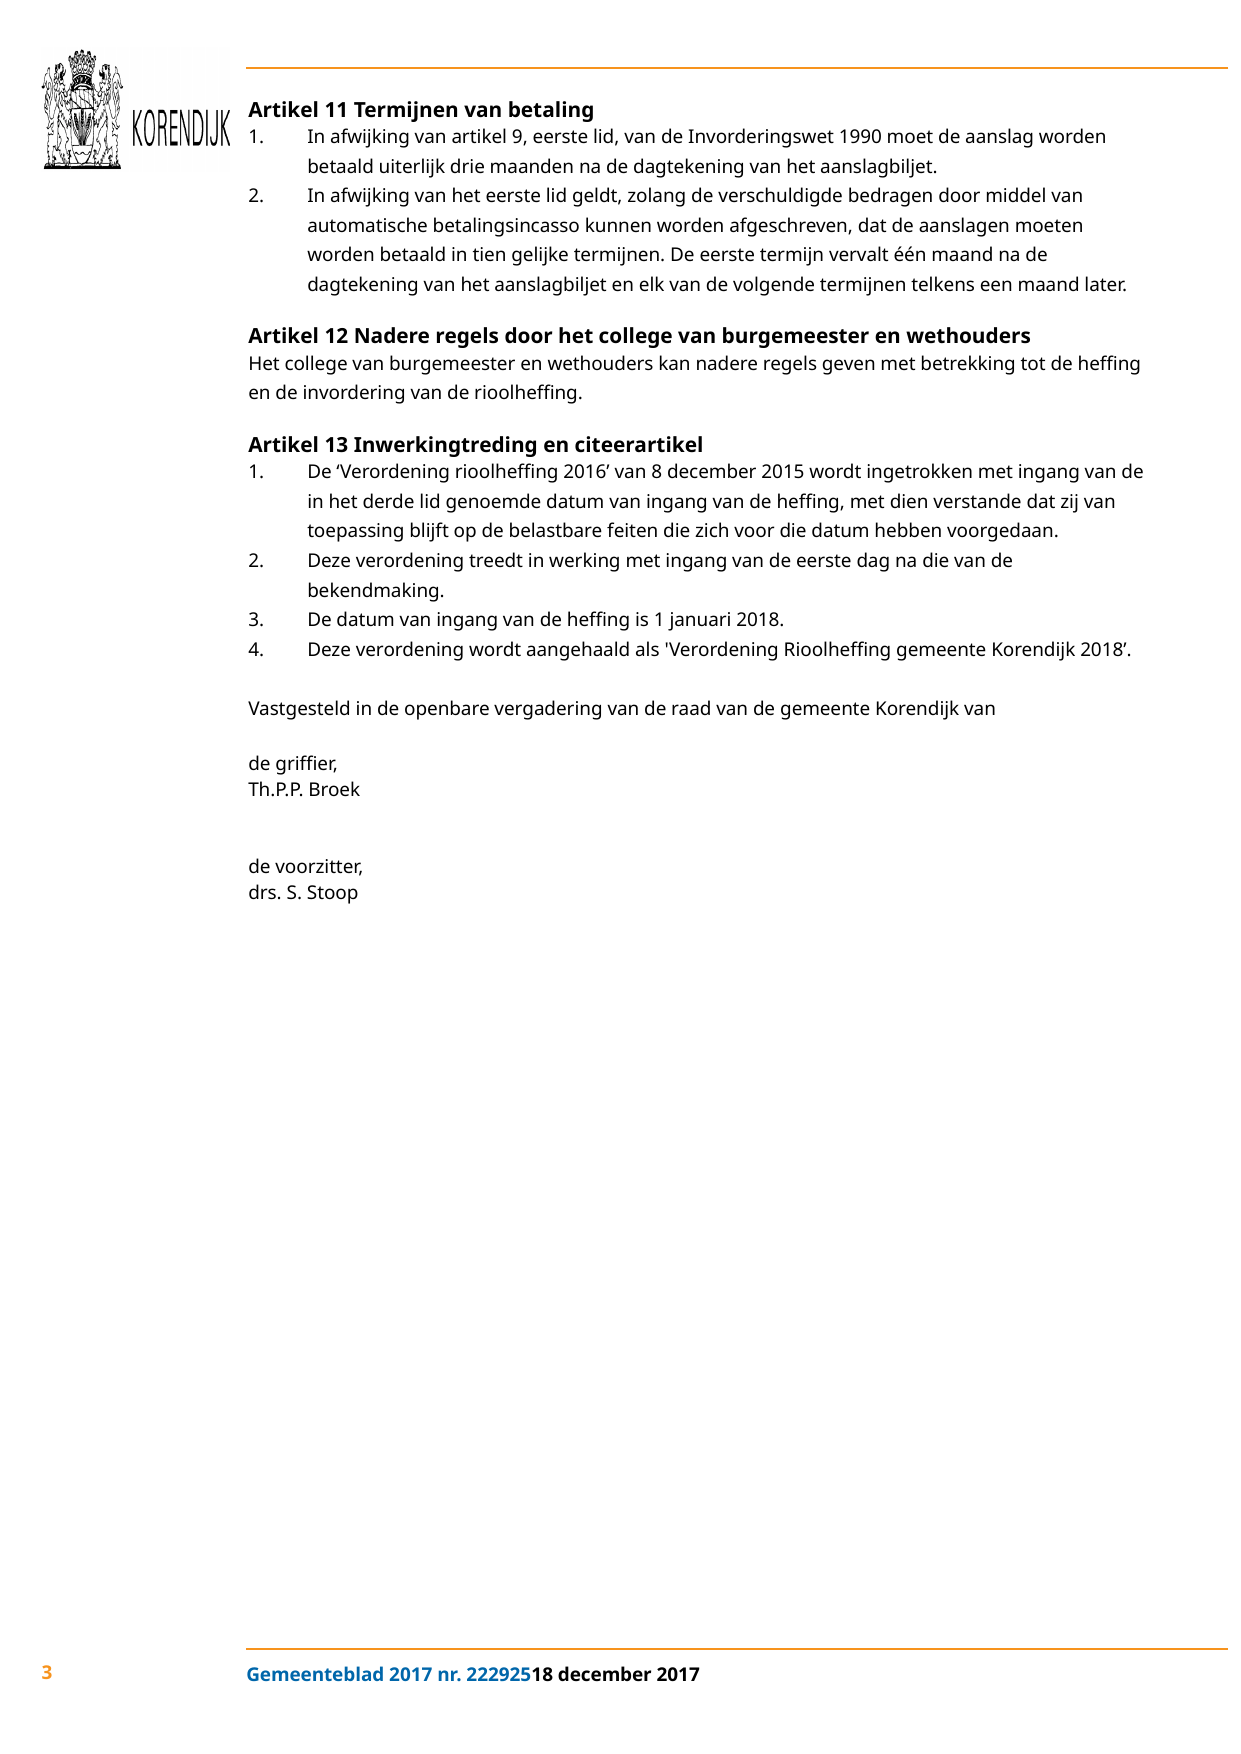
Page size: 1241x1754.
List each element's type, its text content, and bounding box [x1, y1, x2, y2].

text de voorzitter, [248, 853, 1152, 879]
text Artikel 11 Termijnen van betaling [248, 95, 1152, 123]
text Artikel 12 Nadere regels door het college van burgemeester en wethouders [248, 322, 1152, 350]
list Deze verordening wordt aangehaald als 'Verordening Rioolheffing gemeente Korendijk 2018’. [248, 636, 1152, 662]
list Deze verordening treedt in werking met ingang van de eerste dag na die van de bekendmaking. [248, 547, 1152, 602]
text de griffier, [248, 750, 1152, 776]
list De ‘Verordening rioolheffing 2016’ van 8 december 2015 wordt ingetrokken met ingang van de in het derde lid genoemde datum van ingang van de heffing, met dien verstande dat zij van toepassing blijft op de belastbare feiten die zich voor die datum hebben voorgedaan. [248, 458, 1152, 543]
text Vastgesteld in de openbare vergadering van de raad van de gemeente Korendijk van [248, 695, 1152, 721]
list In afwijking van het eerste lid geldt, zolang de verschuldigde bedragen door middel van automatische betalingsincasso kunnen worden afgeschreven, dat de aanslagen moeten worden betaald in tien gelijke termijnen. De eerste termijn vervalt één maand na de dagtekening van het aanslagbiljet en elk van de volgende termijnen telkens een maand later. [248, 182, 1152, 297]
text Th.P.P. Broek [248, 776, 1152, 802]
text drs. S. Stoop [248, 879, 1152, 905]
text Het college van burgemeester en wethouders kan nadere regels geven met betrekking tot de heffing en de invordering van de rioolheffing. [248, 350, 1152, 405]
picture [41, 47, 231, 172]
text Artikel 13 Inwerkingtreding en citeerartikel [248, 430, 1152, 458]
list In afwijking van artikel 9, eerste lid, van de Invorderingswet 1990 moet de aanslag worden betaald uiterlijk drie maanden na de dagtekening van het aanslagbiljet. [248, 123, 1152, 178]
list De datum van ingang van de heffing is 1 januari 2018. [248, 606, 1152, 632]
